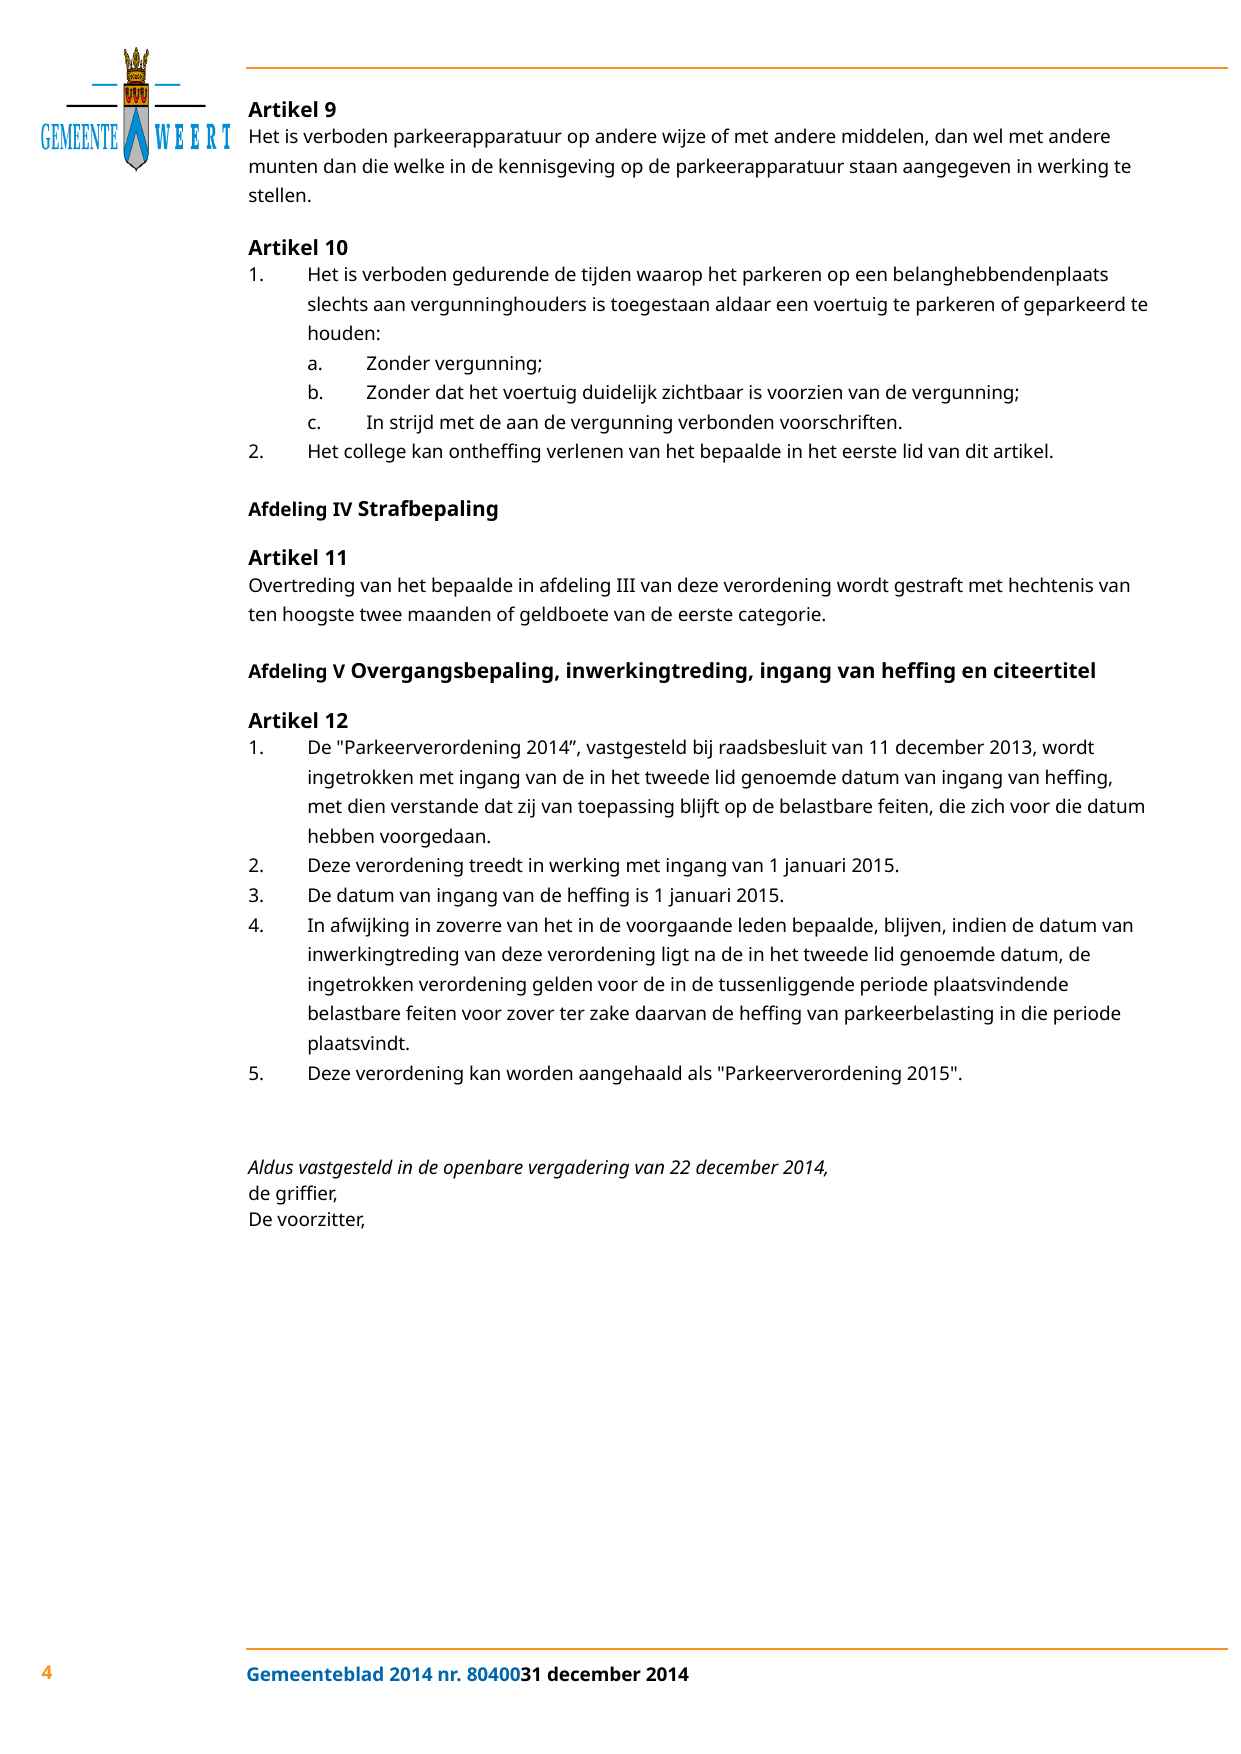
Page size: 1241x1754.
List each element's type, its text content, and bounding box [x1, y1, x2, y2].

text Het is verboden parkeerapparatuur op andere wijze of met andere middelen, dan wel met andere munten dan die welke in de kennisgeving op de parkeerapparatuur staan aangegeven in werking te stellen. [248, 123, 1152, 208]
text Overtreding van het bepaalde in afdeling III van deze verordening wordt gestraft met hechtenis van ten hoogste twee maanden of geldboete van de eerste categorie. [248, 572, 1152, 627]
text Artikel 9 [248, 95, 1152, 123]
text Afdeling V Overgangsbepaling, inwerkingtreding, ingang van heffing en citeertitel [248, 657, 1152, 685]
text Artikel 10 [248, 233, 1152, 261]
list Zonder vergunning; [307, 350, 1152, 376]
list De "Parkeerverordening 2014”, vastgesteld bij raadsbesluit van 11 december 2013, wordt ingetrokken met ingang van de in het tweede lid genoemde datum van ingang van heffing, met dien verstande dat zij van toepassing blijft op de belastbare feiten, die zich voor die datum hebben voorgedaan. [248, 734, 1152, 849]
list Deze verordening kan worden aangehaald als "Parkeerverordening 2015". [248, 1060, 1152, 1086]
list Deze verordening treedt in werking met ingang van 1 januari 2015. [248, 853, 1152, 878]
text Aldus vastgesteld in de openbare vergadering van 22 december 2014, [248, 1154, 1152, 1180]
list In strijd met de aan de vergunning verbonden voorschriften. [307, 409, 1152, 435]
text de griffier, [248, 1180, 1152, 1206]
text Artikel 12 [248, 706, 1152, 734]
picture [41, 47, 231, 172]
list Zonder dat het voertuig duidelijk zichtbaar is voorzien van de vergunning; [307, 379, 1152, 405]
text Artikel 11 [248, 543, 1152, 572]
text Afdeling IV Strafbepaling [248, 494, 1152, 522]
list In afwijking in zoverre van het in de voorgaande leden bepaalde, blijven, indien de datum van inwerkingtreding van deze verordening ligt na de in het tweede lid genoemde datum, de ingetrokken verordening gelden voor de in de tussenliggende periode plaatsvindende belastbare feiten voor zover ter zake daarvan de heffing van parkeerbelasting in die periode plaatsvindt. [248, 912, 1152, 1056]
list Het college kan ontheffing verlenen van het bepaalde in het eerste lid van dit artikel. [248, 439, 1152, 464]
text De voorzitter, [248, 1206, 1152, 1232]
list De datum van ingang van de heffing is 1 januari 2015. [248, 882, 1152, 908]
list Het is verboden gedurende de tijden waarop het parkeren op een belanghebbendenplaats slechts aan vergunninghouders is toegestaan aldaar een voertuig te parkeren of geparkeerd te houden: [248, 261, 1152, 346]
